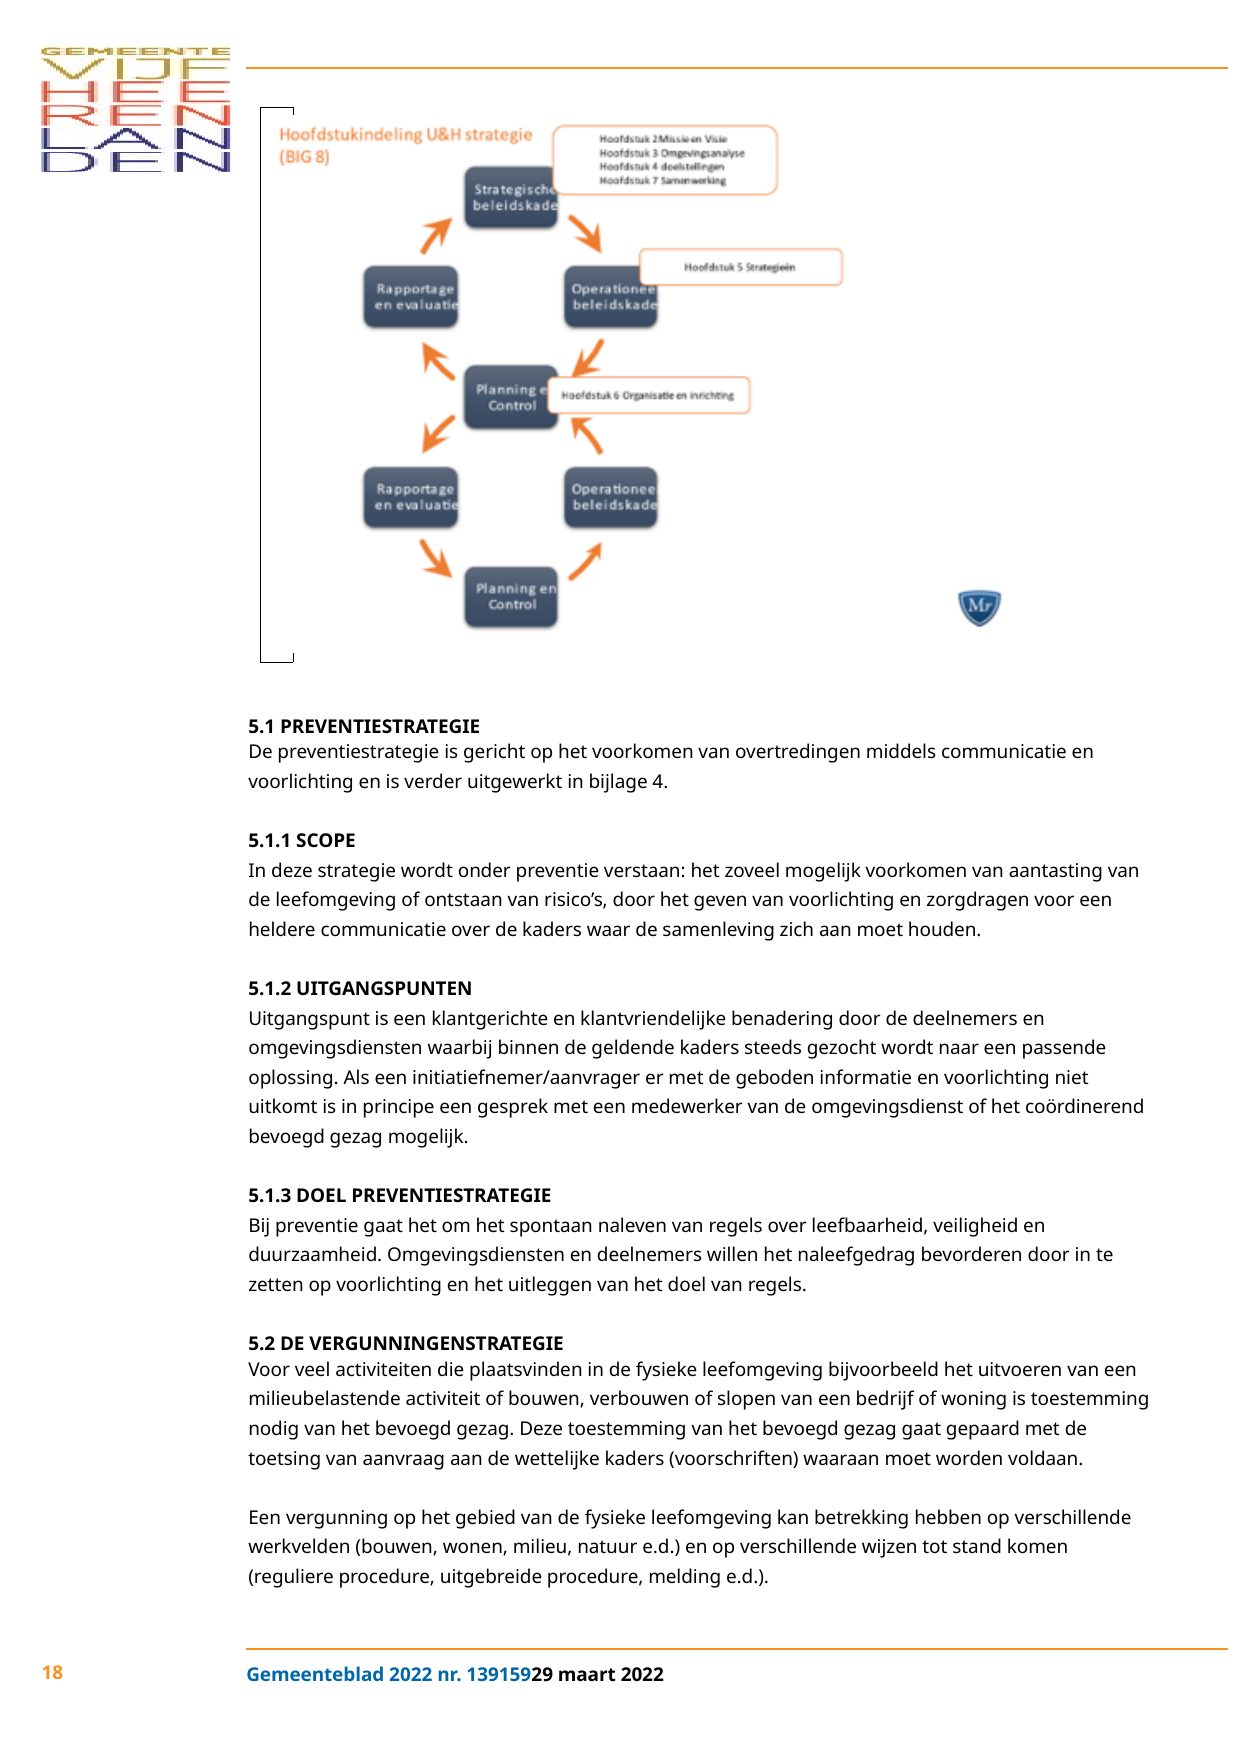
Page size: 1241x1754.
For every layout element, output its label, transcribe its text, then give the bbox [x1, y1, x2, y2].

text Voor veel activiteiten die plaatsvinden in de fysieke leefomgeving bijvoorbeeld het uitvoeren van een milieubelastende activiteit of bouwen, verbouwen of slopen van een bedrijf of woning is toestemming nodig van het bevoegd gezag. Deze toestemming van het bevoegd gezag gaat gepaard met de toetsing van aanvraag aan de wettelijke kaders (voorschriften) waaraan moet worden voldaan. [248, 1356, 1152, 1471]
text 5.1.2 UITGANGSPUNTEN [248, 975, 1152, 1001]
picture [41, 47, 231, 172]
text 5.2 DE VERGUNNINGENSTRATEGIE [248, 1330, 1152, 1356]
text In deze strategie wordt onder preventie verstaan: het zoveel mogelijk voorkomen van aantasting van de leefomgeving of ontstaan van risico’s, door het geven van voorlichting en zorgdragen voor een heldere communicatie over de kaders waar de samenleving zich aan moet houden. [248, 857, 1152, 942]
text 5.1.3 DOEL PREVENTIESTRATEGIE [248, 1182, 1152, 1208]
text De preventiestrategie is gericht op het voorkomen van overtredingen middels communicatie en voorlichting en is verder uitgewerkt in bijlage 4. [248, 739, 1152, 794]
text 5.1.1 SCOPE [248, 827, 1152, 853]
picture [268, 115, 1008, 653]
text Een vergunning op het gebied van de fysieke leefomgeving kan betrekking hebben op verschillende werkvelden (bouwen, wonen, milieu, natuur e.d.) en op verschillende wijzen tot stand komen (reguliere procedure, uitgebreide procedure, melding e.d.). [248, 1504, 1152, 1589]
text Uitgangspunt is een klantgerichte en klantvriendelijke benadering door de deelnemers en omgevingsdiensten waarbij binnen de geldende kaders steeds gezocht wordt naar een passende oplossing. Als een initiatiefnemer/aanvrager er met de geboden informatie en voorlichting niet uitkomt is in principe een gesprek met een medewerker van de omgevingsdienst of het coördinerend bevoegd gezag mogelijk. [248, 1005, 1152, 1149]
text Bij preventie gaat het om het spontaan naleven van regels over leefbaarheid, veiligheid en duurzaamheid. Omgevingsdiensten en deelnemers willen het naleefgedrag bevorderen door in te zetten op voorlichting en het uitleggen van het doel van regels. [248, 1212, 1152, 1297]
text 5.1 PREVENTIESTRATEGIE [248, 713, 1152, 739]
